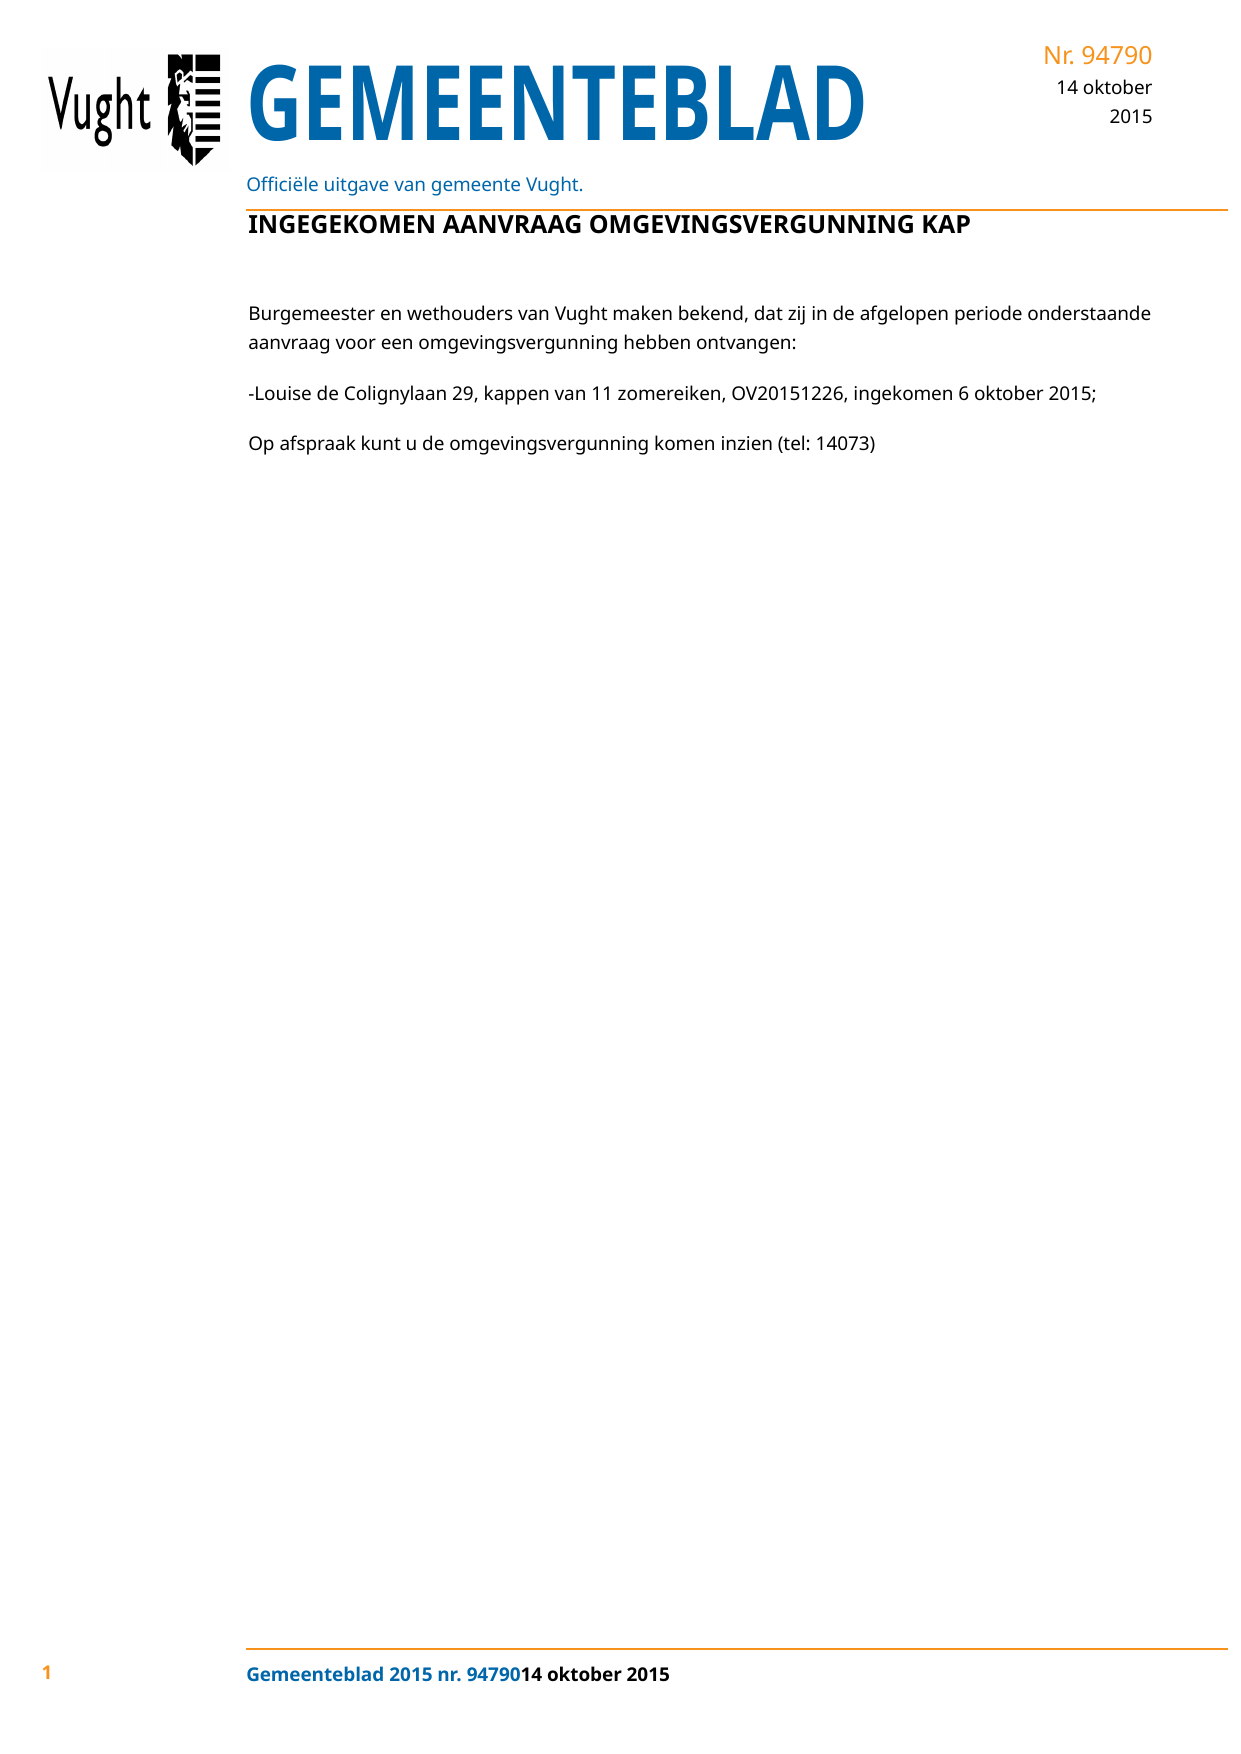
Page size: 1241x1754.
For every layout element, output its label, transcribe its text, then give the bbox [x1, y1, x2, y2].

text INGEGEKOMEN AANVRAAG OMGEVINGSVERGUNNING KAP [248, 211, 1152, 241]
text -Louise de Colignylaan 29, kappen van 11 zomereiken, OV20151226, ingekomen 6 oktober 2015; [248, 380, 1152, 406]
text Op afspraak kunt u de omgevingsvergunning komen inzien (tel: 14073) [248, 430, 1152, 456]
picture [41, 47, 231, 172]
text Burgemeester en wethouders van Vught maken bekend, dat zij in de afgelopen periode onderstaande aanvraag voor een omgevingsvergunning hebben ontvangen: [248, 300, 1152, 355]
